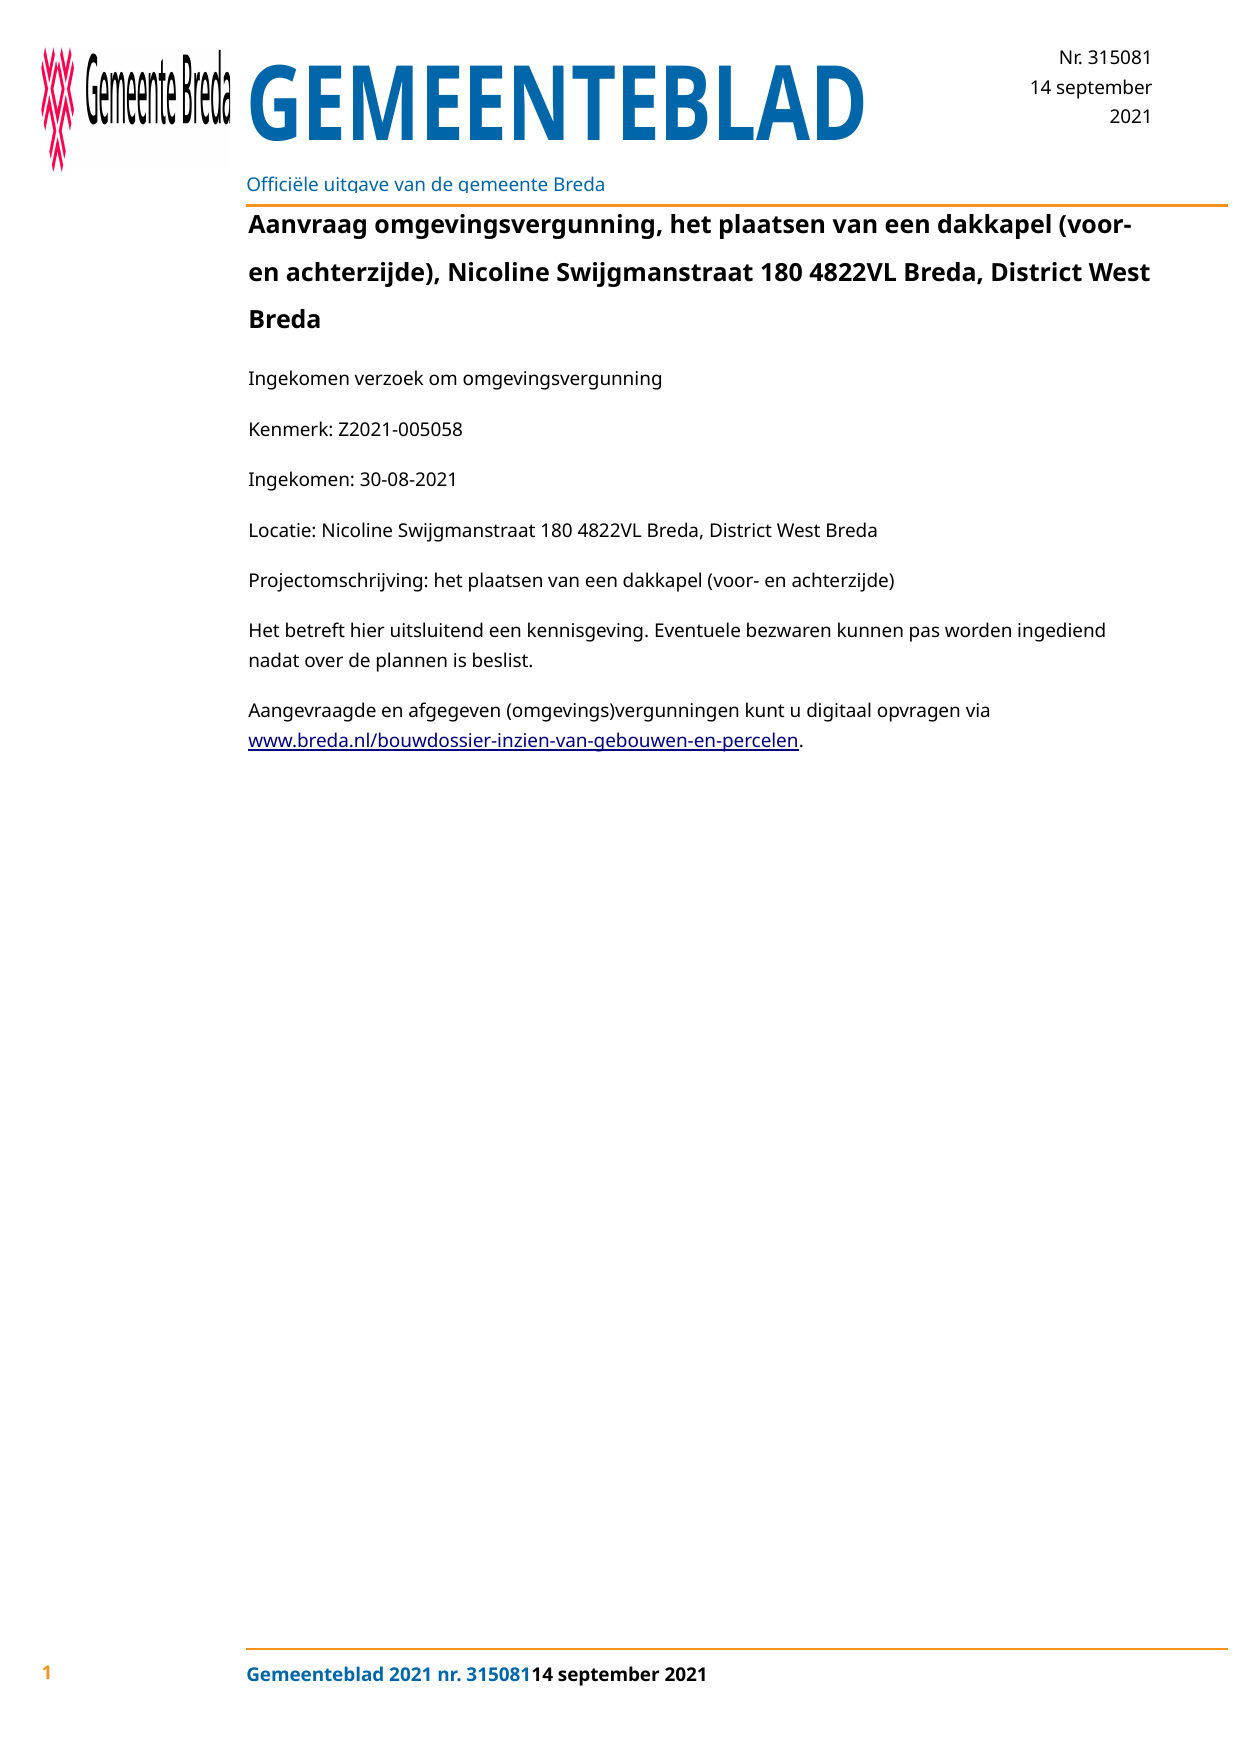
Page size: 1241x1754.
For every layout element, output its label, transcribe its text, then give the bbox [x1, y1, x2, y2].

text Aanvraag omgevingsvergunning, het plaatsen van een dakkapel (voor- en achterzijde), Nicoline Swijgmanstraat 180 4822VL Breda, District West Breda [248, 207, 1152, 336]
text Locatie: Nicoline Swijgmanstraat 180 4822VL Breda, District West Breda [248, 517, 1152, 542]
text Het betreft hier uitsluitend een kennisgeving. Eventuele bezwaren kunnen pas worden ingediend nadat over de plannen is beslist. [248, 618, 1152, 673]
text Kenmerk: Z2021-005058 [248, 416, 1152, 442]
text Projectomschrijving: het plaatsen van een dakkapel (voor- en achterzijde) [248, 567, 1152, 593]
text Aangevraagde en afgegeven (omgevings)vergunningen kunt u digitaal opvragen via www.breda.nl/bouwdossier-inzien-van-gebouwen-en-percelen. [248, 698, 1152, 753]
text Ingekomen: 30-08-2021 [248, 466, 1152, 492]
text Ingekomen verzoek om omgevingsvergunning [248, 366, 1152, 391]
picture [41, 47, 231, 172]
